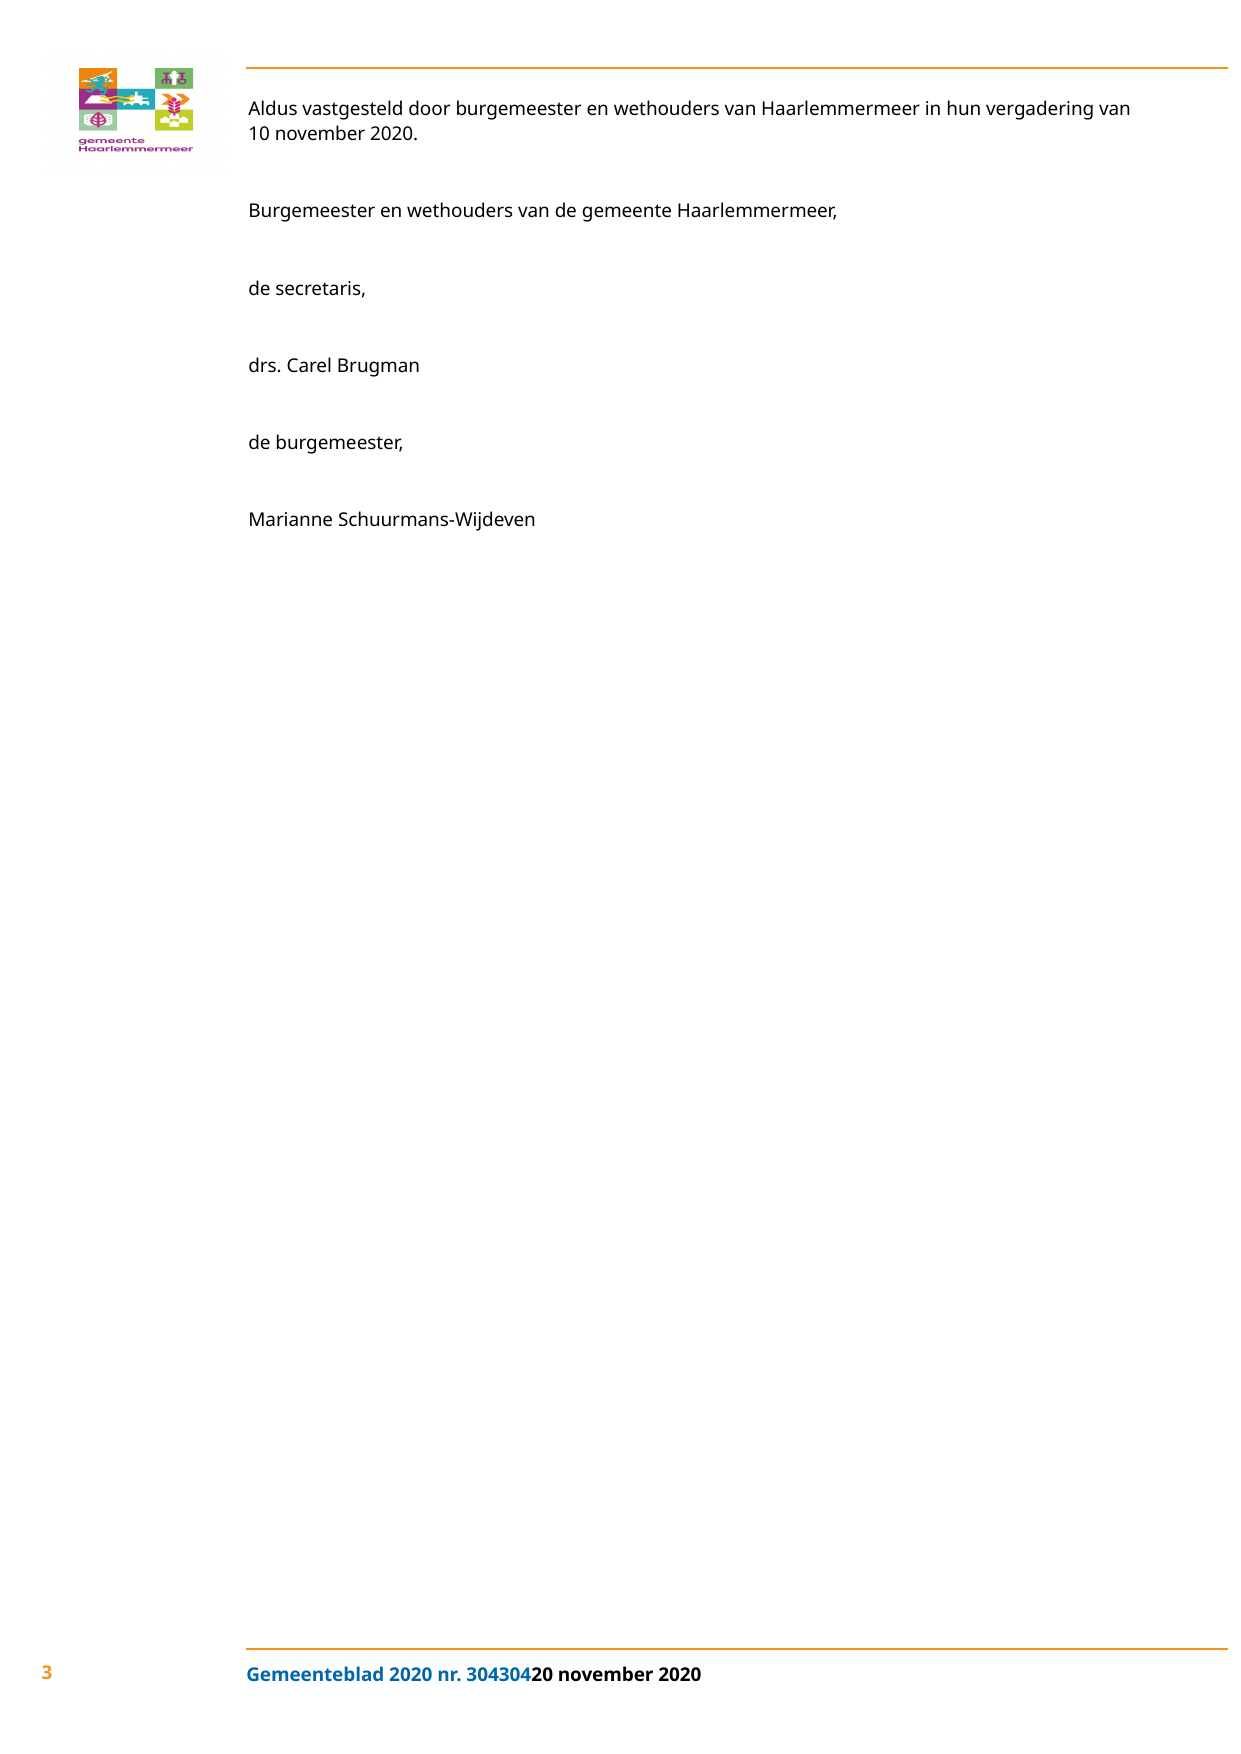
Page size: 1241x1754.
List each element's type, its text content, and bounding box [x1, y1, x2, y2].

text Aldus vastgesteld door burgemeester en wethouders van Haarlemmermeer in hun vergadering van 10 november 2020. [248, 95, 1152, 146]
text Marianne Schuurmans-Wijdeven [248, 506, 1152, 532]
text Burgemeester en wethouders van de gemeente Haarlemmermeer, [248, 198, 1152, 223]
picture [41, 47, 231, 172]
text drs. Carel Brugman [248, 352, 1152, 378]
text de secretaris, [248, 275, 1152, 301]
text de burgemeester, [248, 429, 1152, 455]
